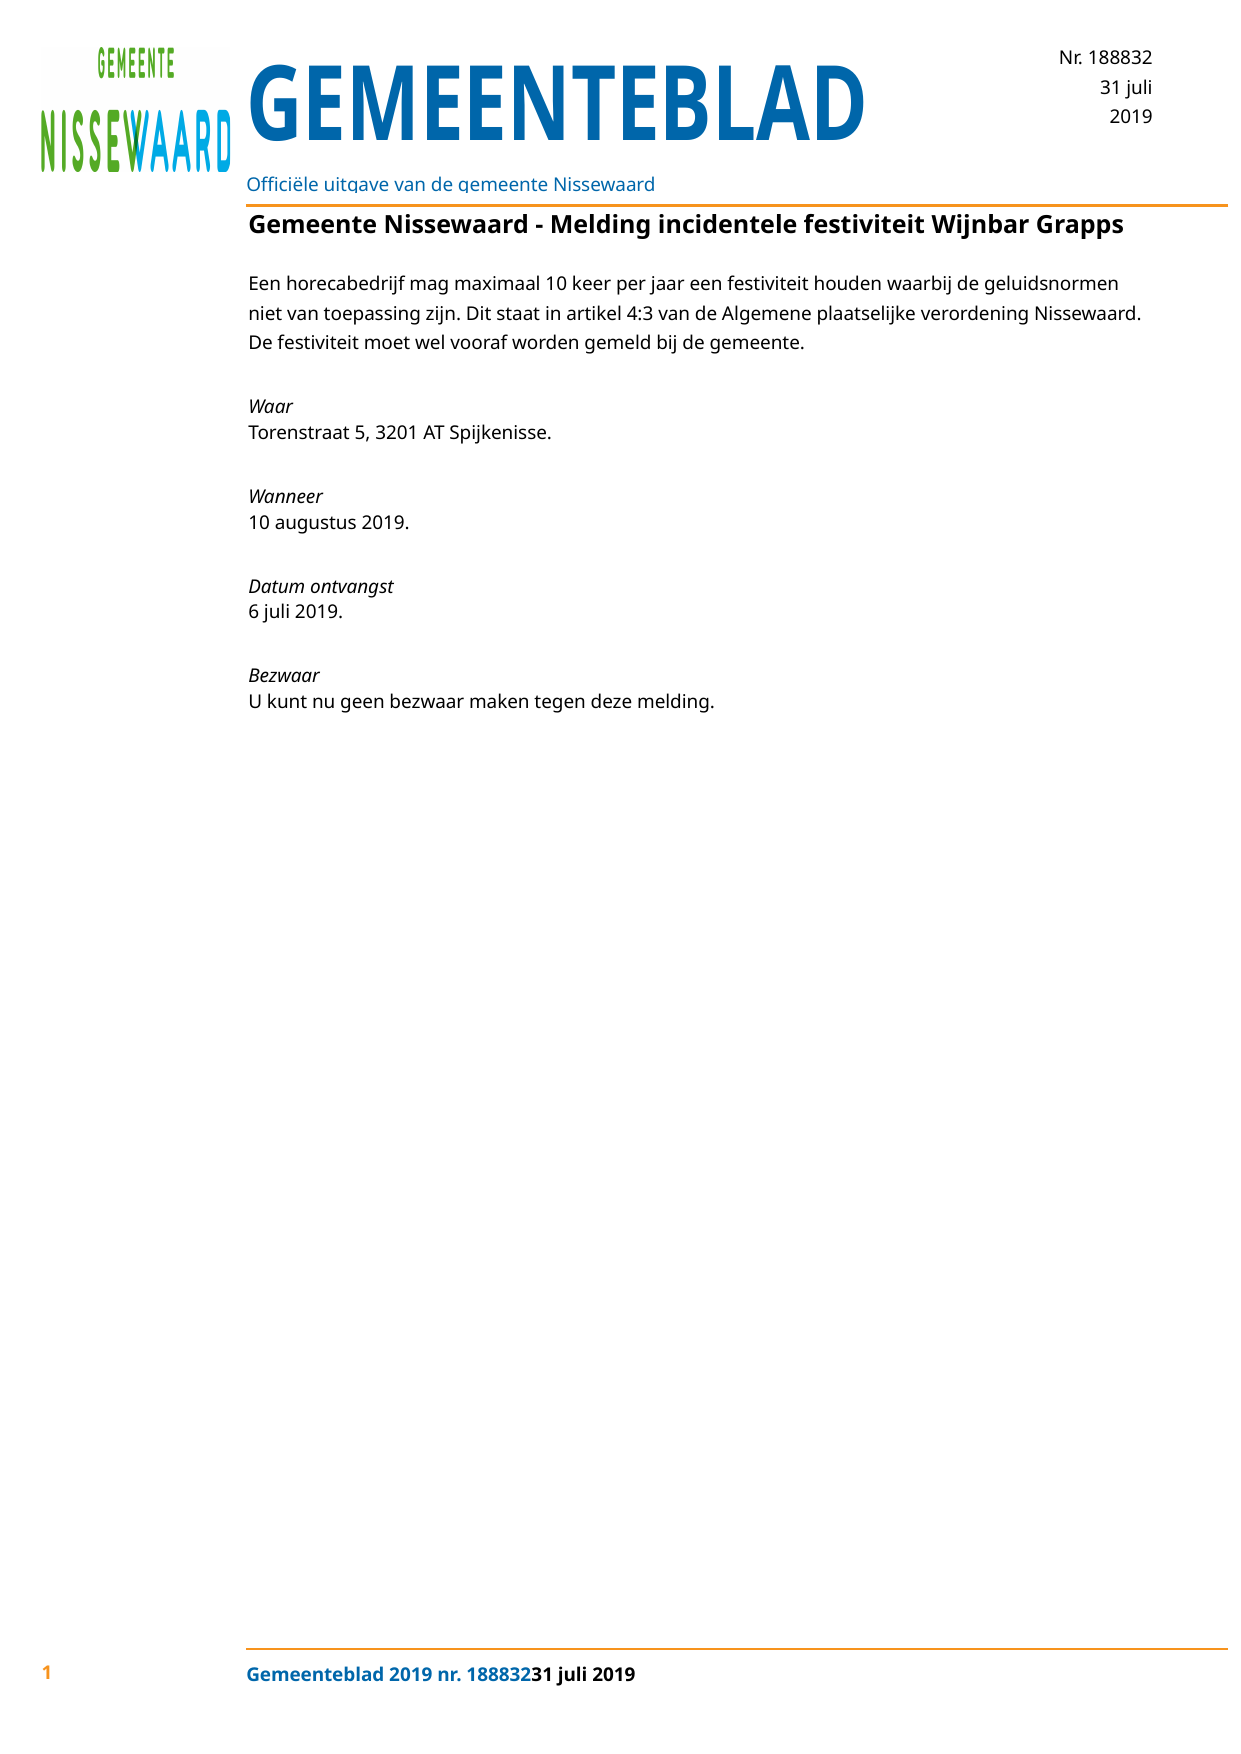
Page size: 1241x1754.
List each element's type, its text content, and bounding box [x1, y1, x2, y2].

text Waar [248, 393, 1152, 419]
text Wanneer [248, 483, 1152, 509]
picture [41, 47, 231, 172]
text Gemeente Nissewaard - Melding incidentele festiviteit Wijnbar Grapps [248, 207, 1152, 241]
text Bezwaar [248, 662, 1152, 688]
picture [222, 122, 227, 160]
picture [176, 157, 187, 172]
text Torenstraat 5, 3201 AT Spijkenisse. [248, 419, 1152, 445]
text Datum ontvangst [248, 573, 1152, 598]
picture [154, 157, 165, 172]
picture [201, 122, 206, 138]
text 6 juli 2019. [248, 598, 1152, 624]
text Een horecabedrijf mag maximaal 10 keer per jaar een festiviteit houden waarbij de geluidsnormen niet van toepassing zijn. Dit staat in artikel 4:3 van de Algemene plaatselijke verordening Nissewaard. De festiviteit moet wel vooraf worden gemeld bij de gemeente. [248, 270, 1152, 355]
text U kunt nu geen bezwaar maken tegen deze melding. [248, 688, 1152, 714]
text 10 augustus 2019. [248, 509, 1152, 534]
picture [200, 151, 206, 172]
